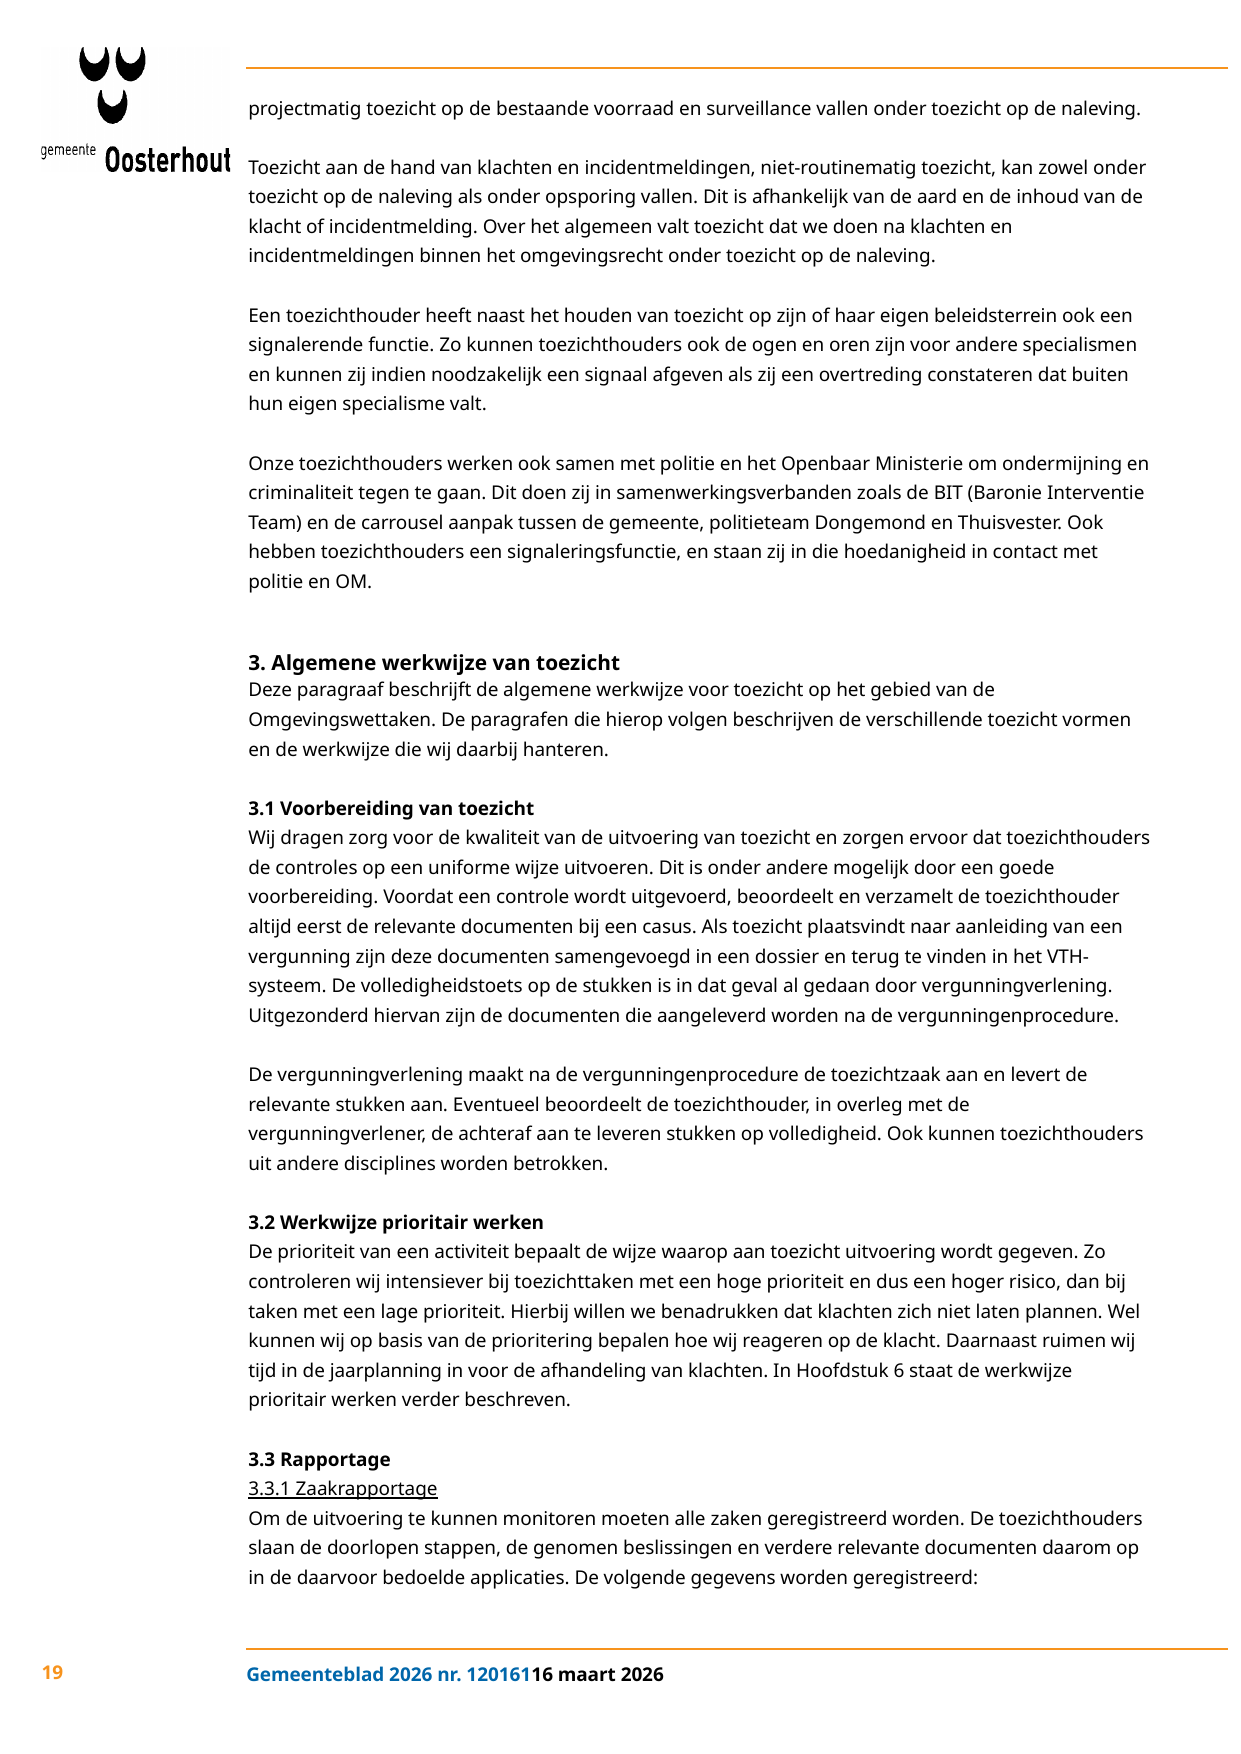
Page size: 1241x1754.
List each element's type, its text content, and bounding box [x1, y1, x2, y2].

text Toezicht aan de hand van klachten en incidentmeldingen, niet-routinematig toezicht, kan zowel onder toezicht op de naleving als onder opsporing vallen. Dit is afhankelijk van de aard en de inhoud van de klacht of incidentmelding. Over het algemeen valt toezicht dat we doen na klachten en incidentmeldingen binnen het omgevingsrecht onder toezicht op de naleving. [248, 154, 1152, 268]
text Om de uitvoering te kunnen monitoren moeten alle zaken geregistreerd worden. De toezichthouders slaan de doorlopen stappen, de genomen beslissingen en verdere relevante documenten daarom op in de daarvoor bedoelde applicaties. De volgende gegevens worden geregistreerd: [248, 1505, 1152, 1590]
text De vergunningverlening maakt na de vergunningenprocedure de toezichtzaak aan en levert de relevante stukken aan. Eventueel beoordeelt de toezichthouder, in overleg met de vergunningverlener, de achteraf aan te leveren stukken op volledigheid. Ook kunnen toezichthouders uit andere disciplines worden betrokken. [248, 1061, 1152, 1176]
text 3.3.1 Zaakrapportage [248, 1475, 1152, 1501]
text 3.1 Voorbereiding van toezicht [248, 795, 1152, 821]
text Een toezichthouder heeft naast het houden van toezicht op zijn of haar eigen beleidsterrein ook een signalerende functie. Zo kunnen toezichthouders ook de ogen en oren zijn voor andere specialismen en kunnen zij indien noodzakelijk een signaal afgeven als zij een overtreding constateren dat buiten hun eigen specialisme valt. [248, 302, 1152, 416]
text 3.2 Werkwijze prioritair werken [248, 1209, 1152, 1235]
text Deze paragraaf beschrijft de algemene werkwijze voor toezicht op het gebied van de Omgevingswettaken. De paragrafen die hierop volgen beschrijven de verschillende toezicht vormen en de werkwijze die wij daarbij hanteren. [248, 677, 1152, 761]
text 3.3 Rapportage [248, 1446, 1152, 1471]
text Onze toezichthouders werken ook samen met politie en het Openbaar Ministerie om ondermijning en criminaliteit tegen te gaan. Dit doen zij in samenwerkingsverbanden zoals de BIT (Baronie Interventie Team) en de carrousel aanpak tussen de gemeente, politieteam Dongemond en Thuisvester. Ook hebben toezichthouders een signaleringsfunctie, en staan zij in die hoedanigheid in contact met politie en OM. [248, 450, 1152, 594]
text Wij dragen zorg voor de kwaliteit van de uitvoering van toezicht en zorgen ervoor dat toezichthouders de controles op een uniforme wijze uitvoeren. Dit is onder andere mogelijk door een goede voorbereiding. Voordat een controle wordt uitgevoerd, beoordeelt en verzamelt de toezichthouder altijd eerst de relevante documenten bij een casus. Als toezicht plaatsvindt naar aanleiding van een vergunning zijn deze documenten samengevoegd in een dossier en terug te vinden in het VTH-systeem. De volledigheidstoets op de stukken is in dat geval al gedaan door vergunningverlening. Uitgezonderd hiervan zijn de documenten die aangeleverd worden na de vergunningenprocedure. [248, 824, 1152, 1028]
text 3. Algemene werkwijze van toezicht [248, 648, 1152, 677]
text projectmatig toezicht op de bestaande voorraad en surveillance vallen onder toezicht op de naleving. [248, 95, 1152, 121]
text De prioriteit van een activiteit bepaalt de wijze waarop aan toezicht uitvoering wordt gegeven. Zo controleren wij intensiever bij toezichttaken met een hoge prioriteit en dus een hoger risico, dan bij taken met een lage prioriteit. Hierbij willen we benadrukken dat klachten zich niet laten plannen. Wel kunnen wij op basis van de prioritering bepalen hoe wij reageren op de klacht. Daarnaast ruimen wij tijd in de jaarplanning in voor de afhandeling van klachten. In Hoofdstuk 6 staat de werkwijze prioritair werken verder beschreven. [248, 1239, 1152, 1412]
picture [41, 47, 231, 172]
